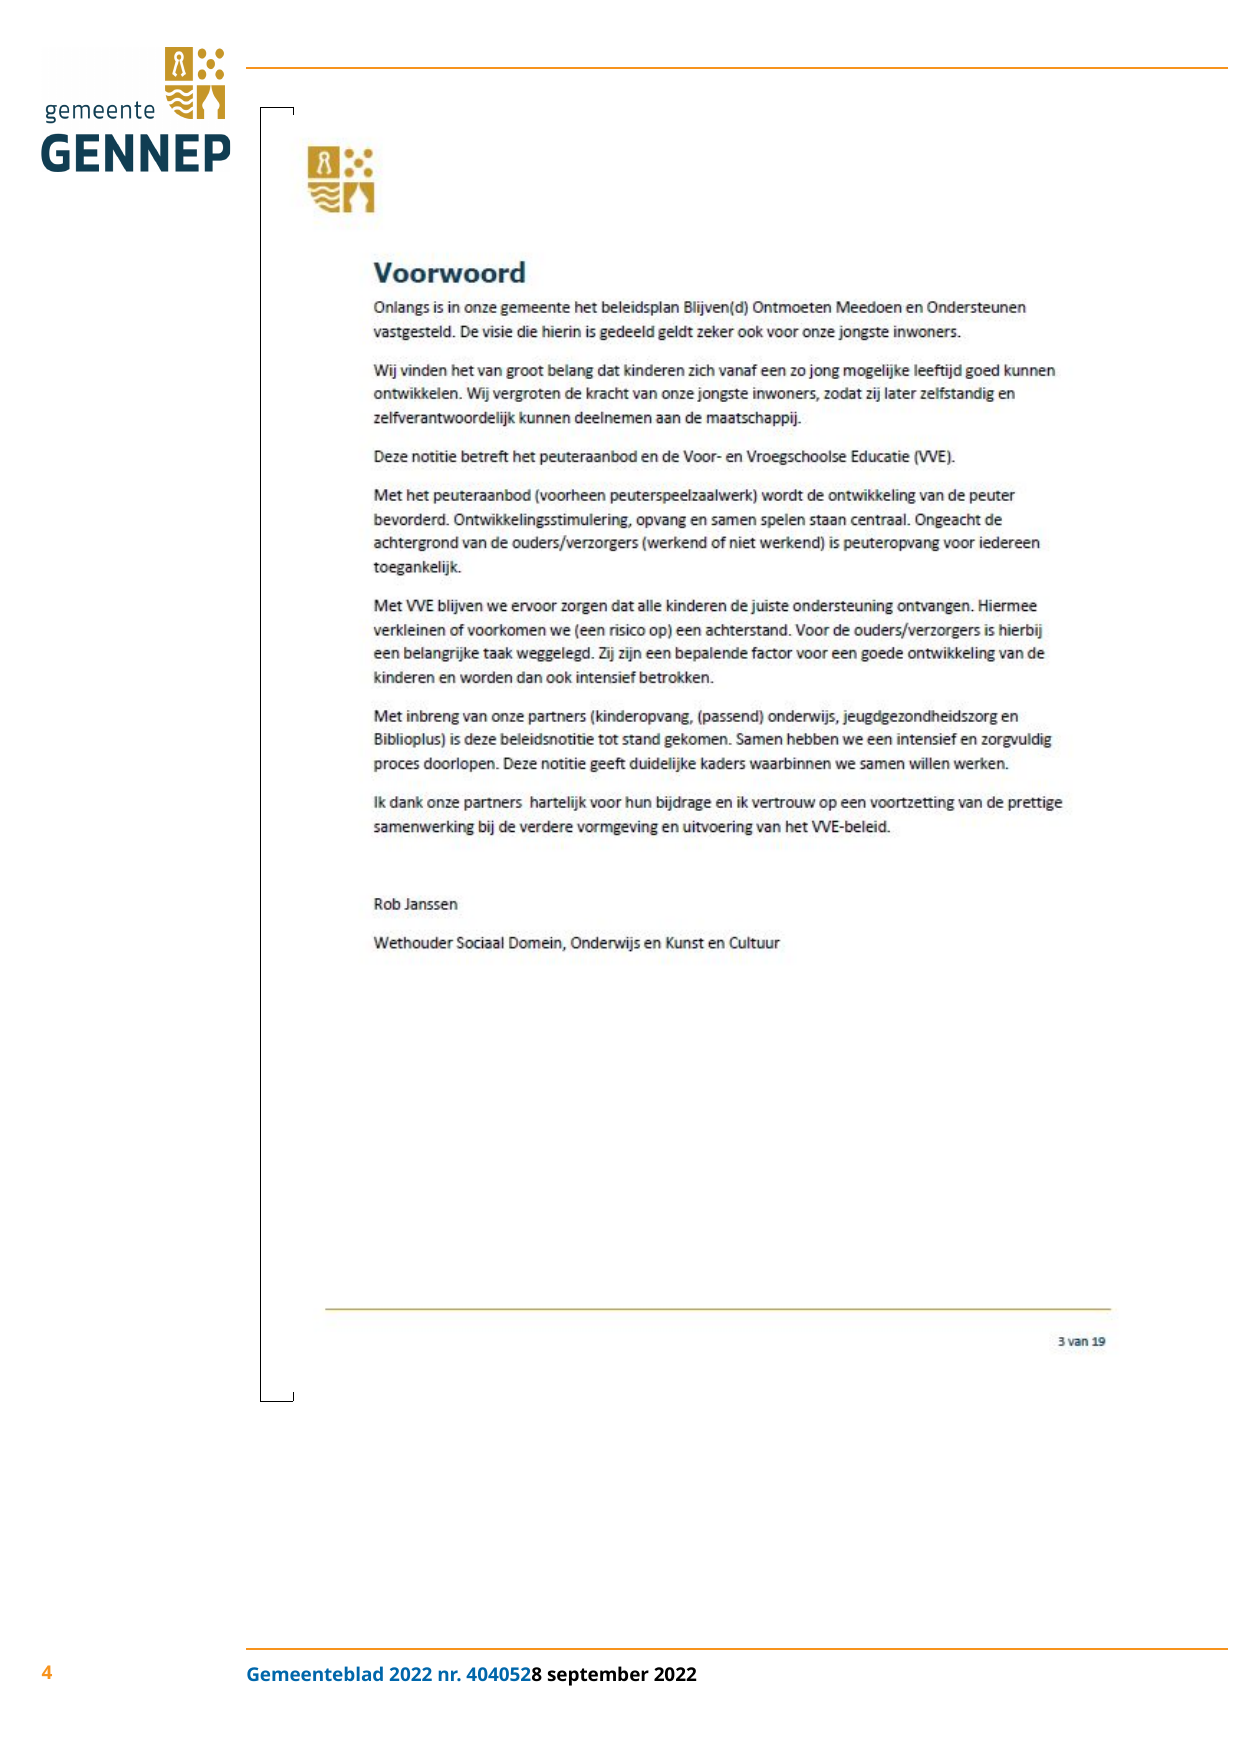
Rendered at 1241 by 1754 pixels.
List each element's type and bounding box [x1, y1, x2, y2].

picture [41, 47, 231, 172]
picture [268, 115, 1173, 1392]
